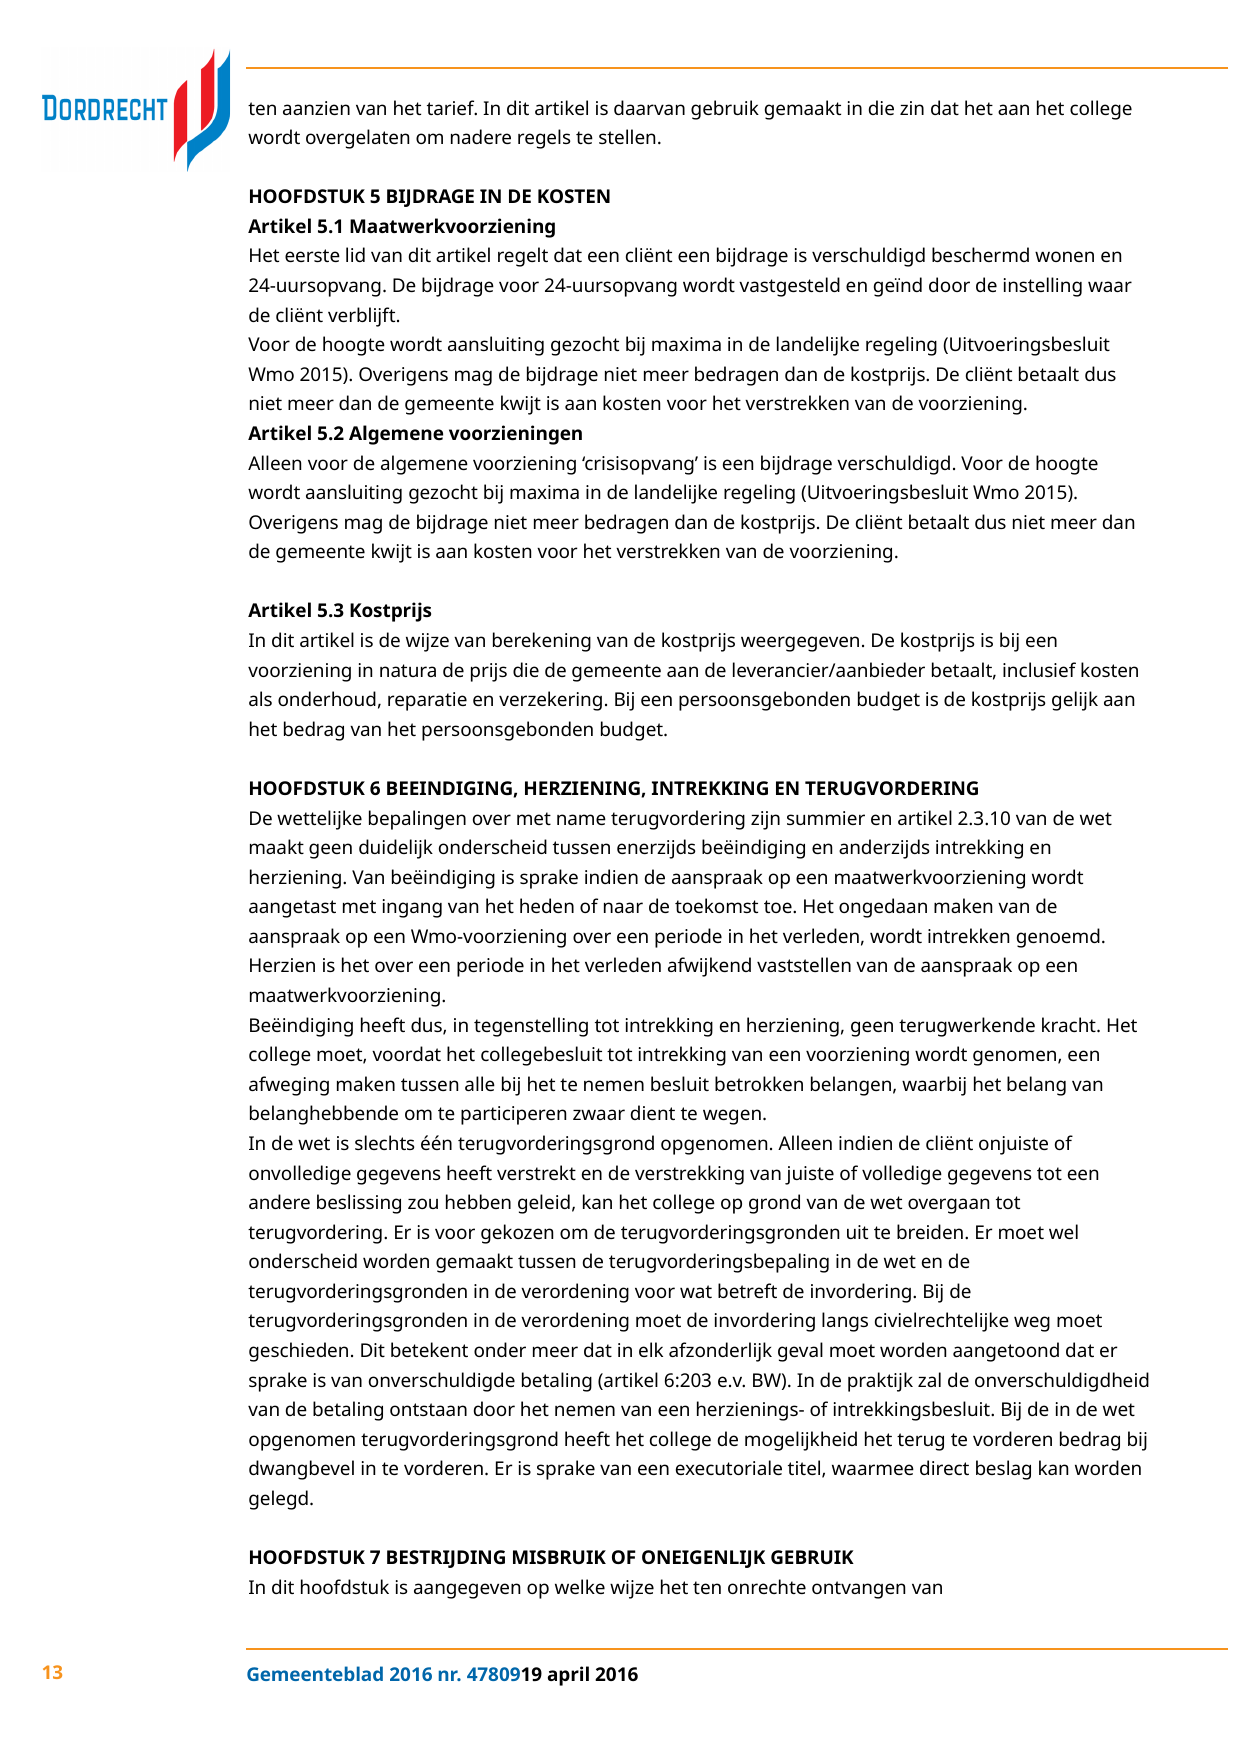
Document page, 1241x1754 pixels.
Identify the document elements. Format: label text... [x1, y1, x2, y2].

text In dit artikel is de wijze van berekening van de kostprijs weergegeven. De kostprijs is bij een voorziening in natura de prijs die de gemeente aan de leverancier/aanbieder betaalt, inclusief kosten als onderhoud, reparatie en verzekering. Bij een persoonsgebonden budget is de kostprijs gelijk aan het bedrag van het persoonsgebonden budget. [248, 627, 1152, 742]
text Alleen voor de algemene voorziening ‘crisisopvang’ is een bijdrage verschuldigd. Voor de hoogte wordt aansluiting gezocht bij maxima in de landelijke regeling (Uitvoeringsbesluit Wmo 2015). Overigens mag de bijdrage niet meer bedragen dan de kostprijs. De cliënt betaalt dus niet meer dan de gemeente kwijt is aan kosten voor het verstrekken van de voorziening. [248, 450, 1152, 564]
text Artikel 5.3 Kostprijs [248, 598, 1152, 623]
text HOOFDSTUK 7 BESTRIJDING MISBRUIK OF ONEIGENLIJK GEBRUIK [248, 1544, 1152, 1570]
text In dit hoofdstuk is aangegeven op welke wijze het ten onrechte ontvangen van [248, 1574, 1152, 1600]
text ten aanzien van het tarief. In dit artikel is daarvan gebruik gemaakt in die zin dat het aan het college wordt overgelaten om nadere regels te stellen. [248, 95, 1152, 150]
text Beëindiging heeft dus, in tegenstelling tot intrekking en herziening, geen terugwerkende kracht. Het college moet, voordat het collegebesluit tot intrekking van een voorziening wordt genomen, een afweging maken tussen alle bij het te nemen besluit betrokken belangen, waarbij het belang van belanghebbende om te participeren zwaar dient te wegen. [248, 1012, 1152, 1126]
text Voor de hoogte wordt aansluiting gezocht bij maxima in de landelijke regeling (Uitvoeringsbesluit Wmo 2015). Overigens mag de bijdrage niet meer bedragen dan de kostprijs. De cliënt betaalt dus niet meer dan de gemeente kwijt is aan kosten voor het verstrekken van de voorziening. [248, 331, 1152, 416]
text Het eerste lid van dit artikel regelt dat een cliënt een bijdrage is verschuldigd beschermd wonen en 24-uursopvang. De bijdrage voor 24-uursopvang wordt vastgesteld en geïnd door de instelling waar de cliënt verblijft. [248, 243, 1152, 328]
text HOOFDSTUK 6 BEEINDIGING, HERZIENING, INTREKKING EN TERUGVORDERING [248, 775, 1152, 801]
picture [41, 47, 231, 172]
text Artikel 5.1 Maatwerkvoorziening [248, 213, 1152, 239]
text In de wet is slechts één terugvorderingsgrond opgenomen. Alleen indien de cliënt onjuiste of onvolledige gegevens heeft verstrekt en de verstrekking van juiste of volledige gegevens tot een andere beslissing zou hebben geleid, kan het college op grond van de wet overgaan tot terugvordering. Er is voor gekozen om de terugvorderingsgronden uit te breiden. Er moet wel onderscheid worden gemaakt tussen de terugvorderingsbepaling in de wet en de terugvorderingsgronden in de verordening voor wat betreft de invordering. Bij de terugvorderingsgronden in de verordening moet de invordering langs civielrechtelijke weg moet geschieden. Dit betekent onder meer dat in elk afzonderlijk geval moet worden aangetoond dat er sprake is van onverschuldigde betaling (artikel 6:203 e.v. BW). In de praktijk zal de onverschuldigdheid van de betaling ontstaan door het nemen van een herzienings- of intrekkingsbesluit. Bij de in de wet opgenomen terugvorderingsgrond heeft het college de mogelijkheid het terug te vorderen bedrag bij dwangbevel in te vorderen. Er is sprake van een executoriale titel, waarmee direct beslag kan worden gelegd. [248, 1130, 1152, 1511]
text De wettelijke bepalingen over met name terugvordering zijn summier en artikel 2.3.10 van de wet maakt geen duidelijk onderscheid tussen enerzijds beëindiging en anderzijds intrekking en herziening. Van beëindiging is sprake indien de aanspraak op een maatwerkvoorziening wordt aangetast met ingang van het heden of naar de toekomst toe. Het ongedaan maken van de aanspraak op een Wmo-voorziening over een periode in het verleden, wordt intrekken genoemd. Herzien is het over een periode in het verleden afwijkend vaststellen van de aanspraak op een maatwerkvoorziening. [248, 805, 1152, 1008]
text Artikel 5.2 Algemene voorzieningen [248, 420, 1152, 446]
text HOOFDSTUK 5 BIJDRAGE IN DE KOSTEN [248, 183, 1152, 209]
